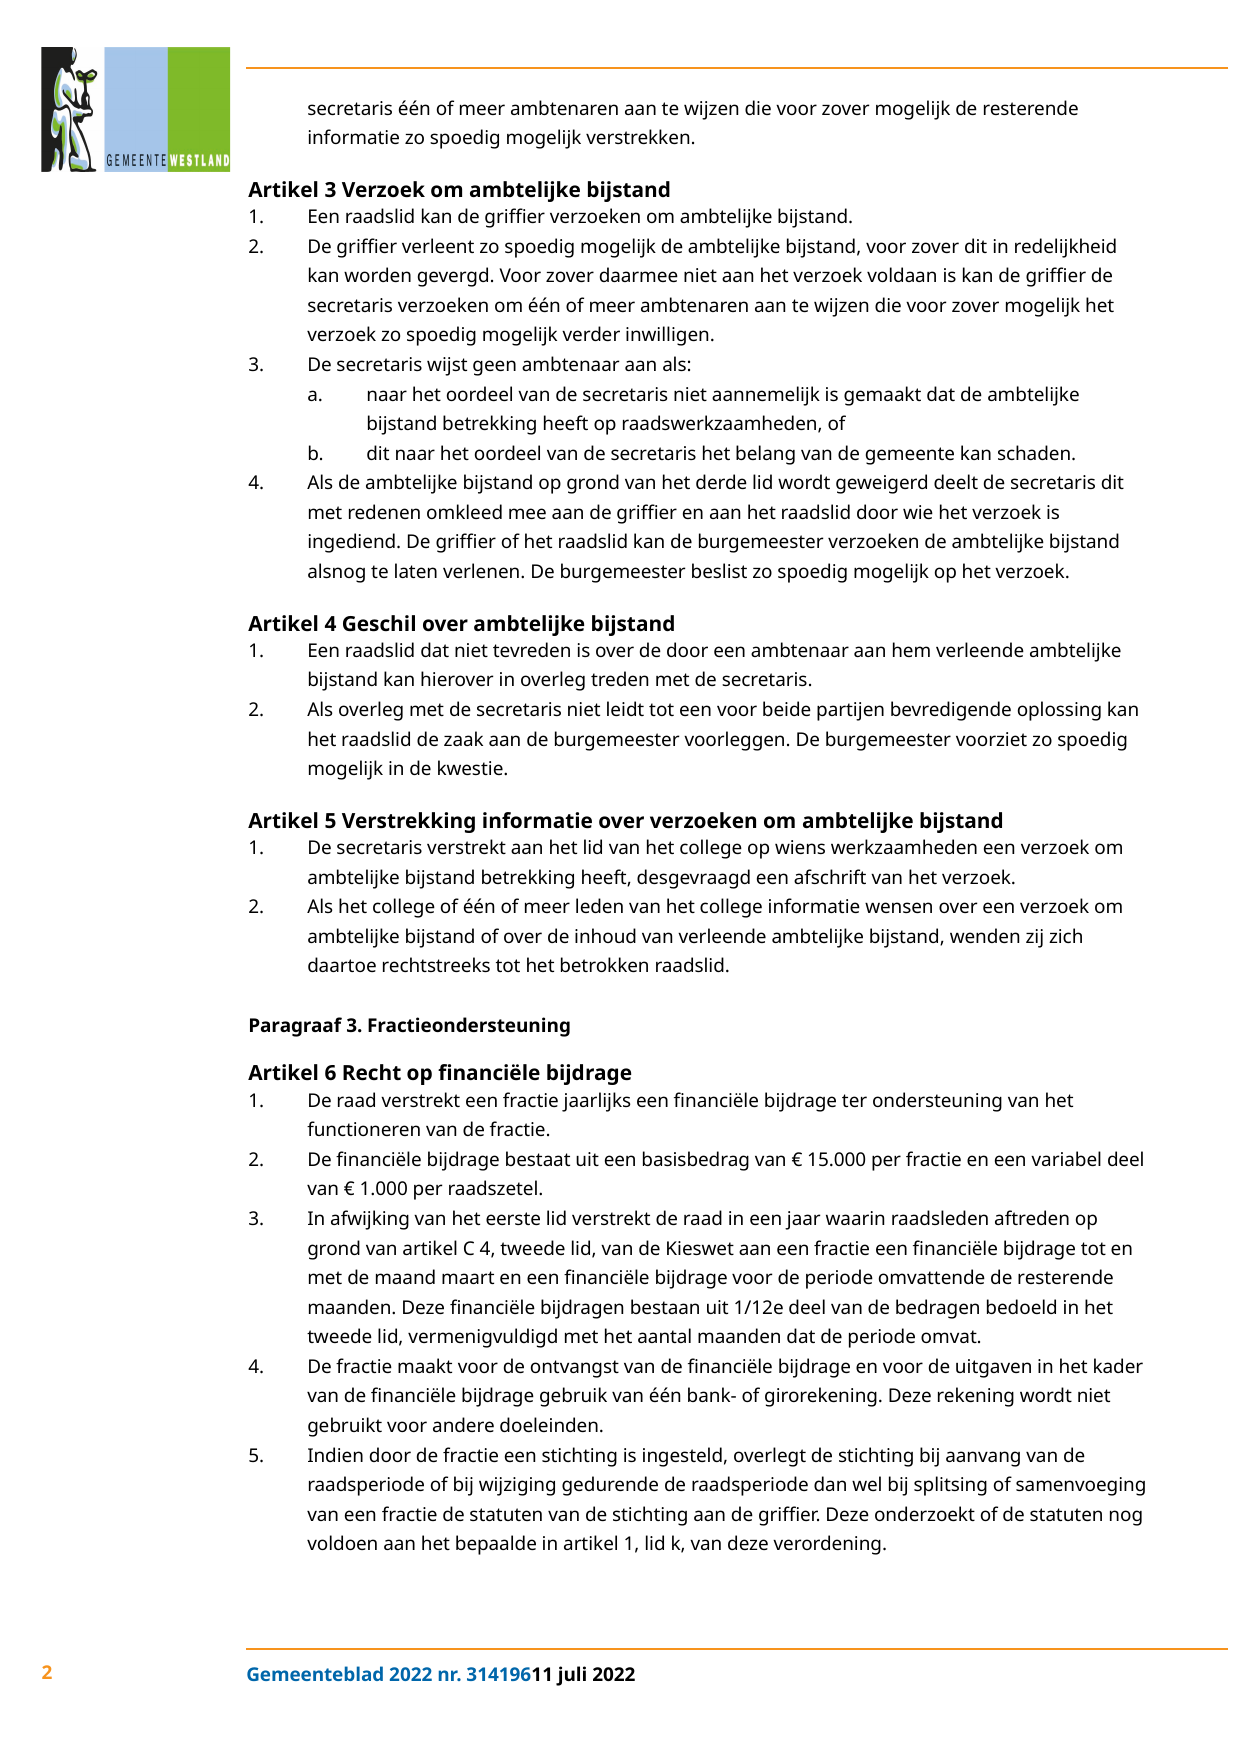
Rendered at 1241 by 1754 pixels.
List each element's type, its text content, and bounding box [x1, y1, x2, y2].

list De financiële bijdrage bestaat uit een basisbedrag van € 15.000 per fractie en een variabel deel van € 1.000 per raadszetel. [248, 1146, 1152, 1201]
list dit naar het oordeel van de secretaris het belang van de gemeente kan schaden. [307, 440, 1152, 466]
list De secretaris verstrekt aan het lid van het college op wiens werkzaamheden een verzoek om ambtelijke bijstand betrekking heeft, desgevraagd een afschrift van het verzoek. [248, 834, 1152, 889]
picture [41, 47, 231, 172]
list De raad verstrekt een fractie jaarlijks een financiële bijdrage ter ondersteuning van het functioneren van de fractie. [248, 1087, 1152, 1142]
list De secretaris wijst geen ambtenaar aan als: [248, 351, 1152, 377]
list Als overleg met de secretaris niet leidt tot een voor beide partijen bevredigende oplossing kan het raadslid de zaak aan de burgemeester voorleggen. De burgemeester voorziet zo spoedig mogelijk in de kwestie. [248, 696, 1152, 781]
list naar het oordeel van de secretaris niet aannemelijk is gemaakt dat de ambtelijke bijstand betrekking heeft op raadswerkzaamheden, of [307, 381, 1152, 436]
list secretaris één of meer ambtenaren aan te wijzen die voor zover mogelijk de resterende informatie zo spoedig mogelijk verstrekken. [248, 95, 1152, 150]
list Indien door de fractie een stichting is ingesteld, overlegt de stichting bij aanvang van de raadsperiode of bij wijziging gedurende de raadsperiode dan wel bij splitsing of samenvoeging van een fractie de statuten van de stichting aan de griffier. Deze onderzoekt of de statuten nog voldoen aan het bepaalde in artikel 1, lid k, van deze verordening. [248, 1442, 1152, 1556]
text Paragraaf 3. Fractieondersteuning [248, 1012, 1152, 1037]
text Artikel 5 Verstrekking informatie over verzoeken om ambtelijke bijstand [248, 806, 1152, 834]
list Als het college of één of meer leden van het college informatie wensen over een verzoek om ambtelijke bijstand of over de inhoud van verleende ambtelijke bijstand, wenden zij zich daartoe rechtstreeks tot het betrokken raadslid. [248, 893, 1152, 978]
list De fractie maakt voor de ontvangst van de financiële bijdrage en voor de uitgaven in het kader van de financiële bijdrage gebruik van één bank- of girorekening. Deze rekening wordt niet gebruikt voor andere doeleinden. [248, 1353, 1152, 1438]
list Als de ambtelijke bijstand op grond van het derde lid wordt geweigerd deelt de secretaris dit met redenen omkleed mee aan de griffier en aan het raadslid door wie het verzoek is ingediend. De griffier of het raadslid kan de burgemeester verzoeken de ambtelijke bijstand alsnog te laten verlenen. De burgemeester beslist zo spoedig mogelijk op het verzoek. [248, 469, 1152, 584]
list Een raadslid dat niet tevreden is over de door een ambtenaar aan hem verleende ambtelijke bijstand kan hierover in overleg treden met de secretaris. [248, 637, 1152, 692]
list In afwijking van het eerste lid verstrekt de raad in een jaar waarin raadsleden aftreden op grond van artikel C 4, tweede lid, van de Kieswet aan een fractie een financiële bijdrage tot en met de maand maart en een financiële bijdrage voor de periode omvattende de resterende maanden. Deze financiële bijdragen bestaan uit 1/12e deel van de bedragen bedoeld in het tweede lid, vermenigvuldigd met het aantal maanden dat de periode omvat. [248, 1205, 1152, 1349]
text Artikel 6 Recht op financiële bijdrage [248, 1058, 1152, 1087]
list Een raadslid kan de griffier verzoeken om ambtelijke bijstand. [248, 203, 1152, 229]
text Artikel 4 Geschil over ambtelijke bijstand [248, 609, 1152, 637]
list De griffier verleent zo spoedig mogelijk de ambtelijke bijstand, voor zover dit in redelijkheid kan worden gevergd. Voor zover daarmee niet aan het verzoek voldaan is kan de griffier de secretaris verzoeken om één of meer ambtenaren aan te wijzen die voor zover mogelijk het verzoek zo spoedig mogelijk verder inwilligen. [248, 233, 1152, 347]
text Artikel 3 Verzoek om ambtelijke bijstand [248, 175, 1152, 203]
